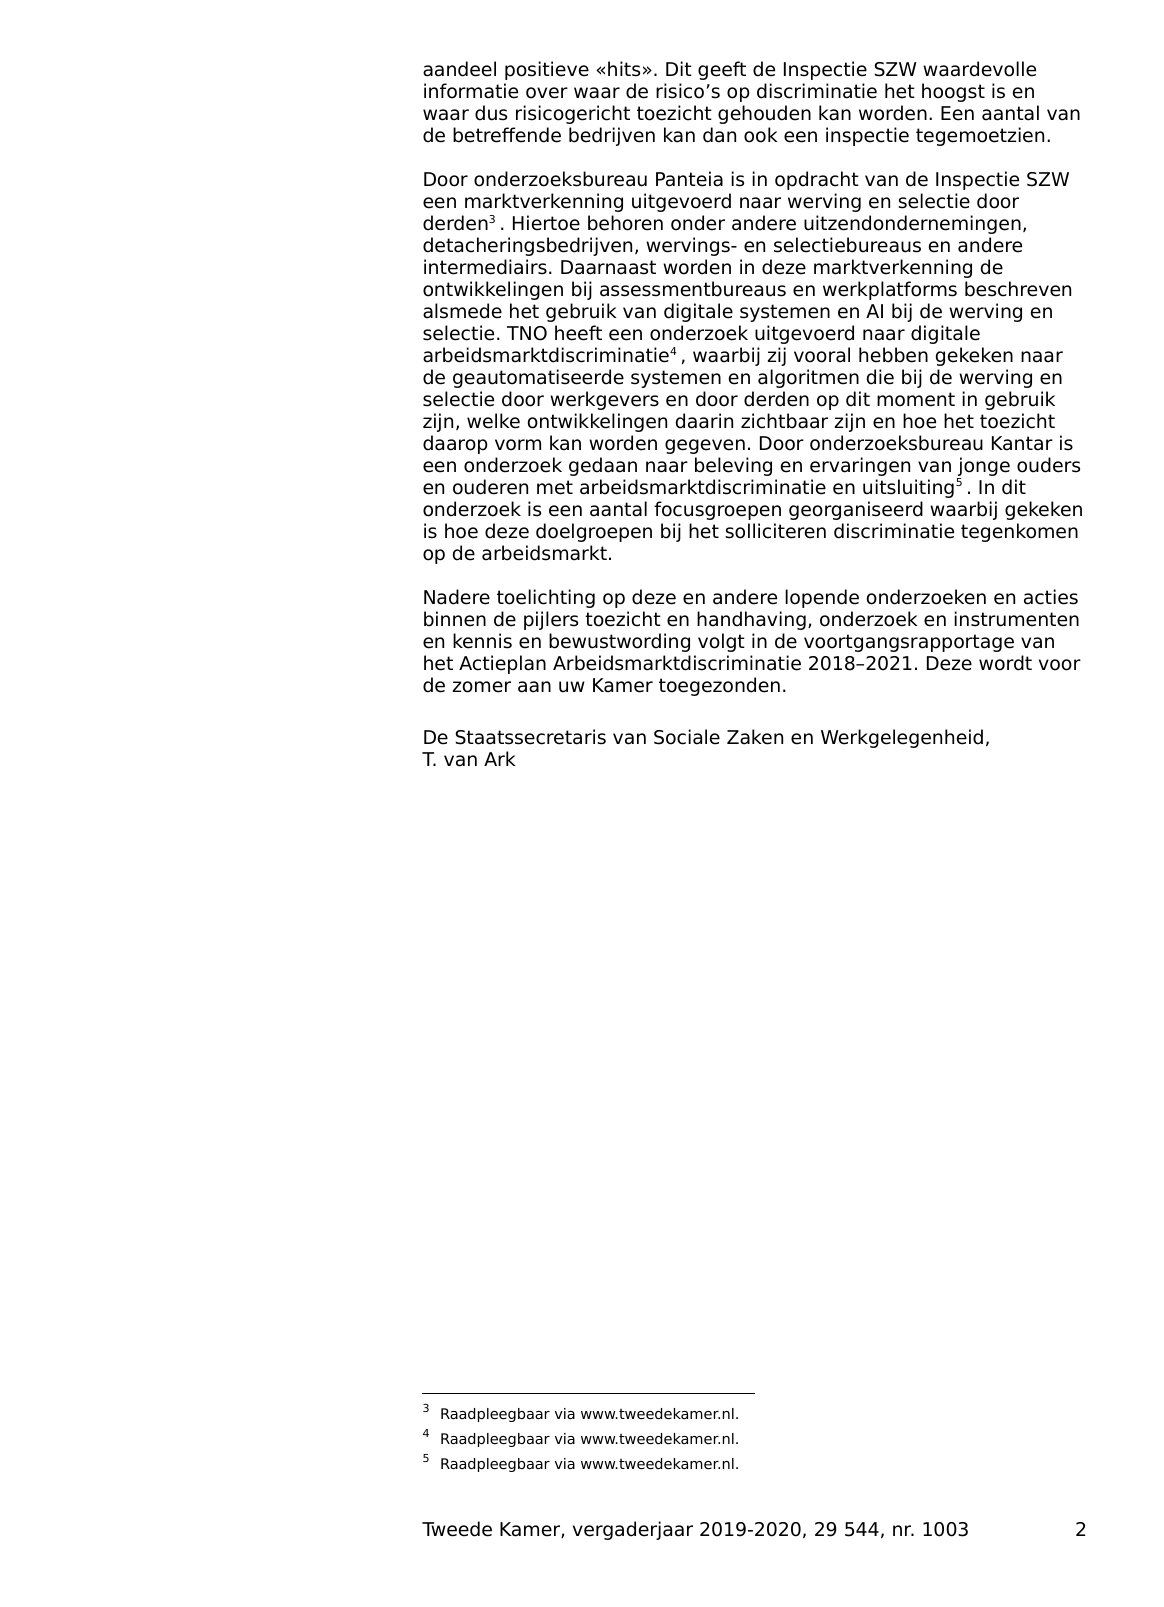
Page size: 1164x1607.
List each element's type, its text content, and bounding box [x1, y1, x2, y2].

text De Staatssecretaris van Sociale Zaken en Werkgelegenheid, T. van Ark [422, 727, 1087, 771]
text Raadpleegbaar via www.tweedekamer.nl. [422, 1452, 1087, 1474]
text Nadere toelichting op deze en andere lopende onderzoeken en acties binnen de pijlers toezicht en handhaving, onderzoek en instrumenten en kennis en bewustwording volgt in de voortgangsrapportage van het Actieplan Arbeidsmarktdiscriminatie 2018–2021. Deze wordt voor de zomer aan uw Kamer toegezonden. [422, 587, 1087, 697]
text Raadpleegbaar via www.tweedekamer.nl. [422, 1427, 1087, 1449]
text Raadpleegbaar via www.tweedekamer.nl. [422, 1402, 1087, 1424]
text Door onderzoeksbureau Panteia is in opdracht van de Inspectie SZW een marktverkenning uitgevoerd naar werving en selectie door derden. Hiertoe behoren onder andere uitzendondernemingen, detacheringsbedrijven, wervings- en selectiebureaus en andere intermediairs. Daarnaast worden in deze marktverkenning de ontwikkelingen bij assessmentbureaus en werkplatforms beschreven alsmede het gebruik van digitale systemen en AI bij de werving en selectie. TNO heeft een onderzoek uitgevoerd naar digitale arbeidsmarktdiscriminatie, waarbij zij vooral hebben gekeken naar de geautomatiseerde systemen en algoritmen die bij de werving en selectie door werkgevers en door derden op dit moment in gebruik zijn, welke ontwikkelingen daarin zichtbaar zijn en hoe het toezicht daarop vorm kan worden gegeven. Door onderzoeksbureau Kantar is een onderzoek gedaan naar beleving en ervaringen van jonge ouders en ouderen met arbeidsmarktdiscriminatie en uitsluiting. In dit onderzoek is een aantal focusgroepen georganiseerd waarbij gekeken is hoe deze doelgroepen bij het solliciteren discriminatie tegenkomen op de arbeidsmarkt. [422, 169, 1087, 565]
text aandeel positieve «hits». Dit geeft de Inspectie SZW waardevolle informatie over waar de risico’s op discriminatie het hoogst is en waar dus risicogericht toezicht gehouden kan worden. Een aantal van de betreffende bedrijven kan dan ook een inspectie tegemoetzien. [422, 59, 1087, 147]
